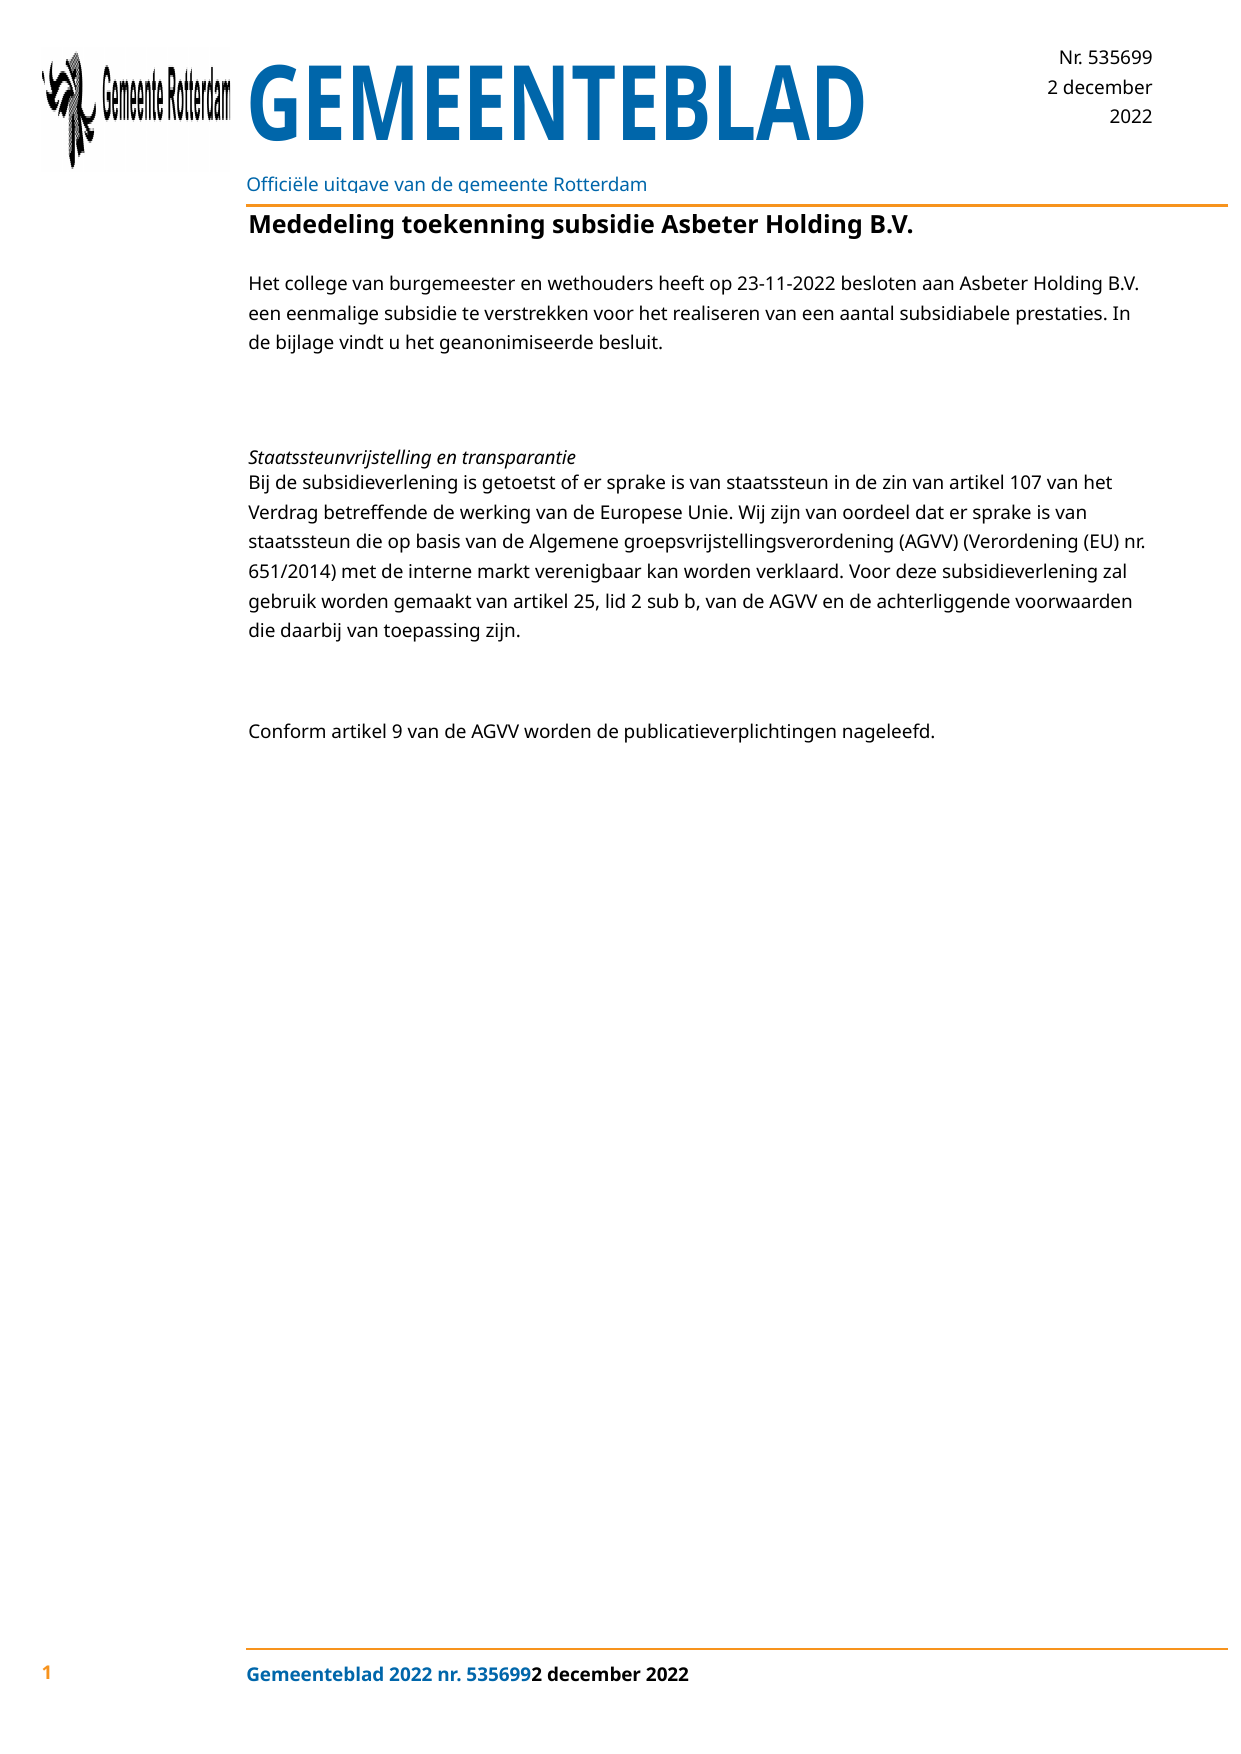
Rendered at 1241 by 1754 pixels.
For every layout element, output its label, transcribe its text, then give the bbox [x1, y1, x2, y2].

text Mededeling toekenning subsidie Asbeter Holding B.V. [248, 207, 1152, 241]
text Bij de subsidieverlening is getoetst of er sprake is van staatssteun in de zin van artikel 107 van het Verdrag betreffende de werking van de Europese Unie. Wij zijn van oordeel dat er sprake is van staatssteun die op basis van de Algemene groepsvrijstellingsverordening (AGVV) (Verordening (EU) nr. 651/2014) met de interne markt verenigbaar kan worden verklaard. Voor deze subsidieverlening zal gebruik worden gemaakt van artikel 25, lid 2 sub b, van de AGVV en de achterliggende voorwaarden die daarbij van toepassing zijn. [248, 469, 1152, 643]
text Het college van burgemeester en wethouders heeft op 23-11-2022 besloten aan Asbeter Holding B.V. een eenmalige subsidie te verstrekken voor het realiseren van een aantal subsidiabele prestaties. In de bijlage vindt u het geanonimiseerde besluit. [248, 270, 1152, 355]
text Staatssteunvrijstelling en transparantie [248, 444, 1152, 469]
picture [41, 47, 231, 172]
text Conform artikel 9 van de AGVV worden de publicatieverplichtingen nageleefd. [248, 718, 1152, 744]
